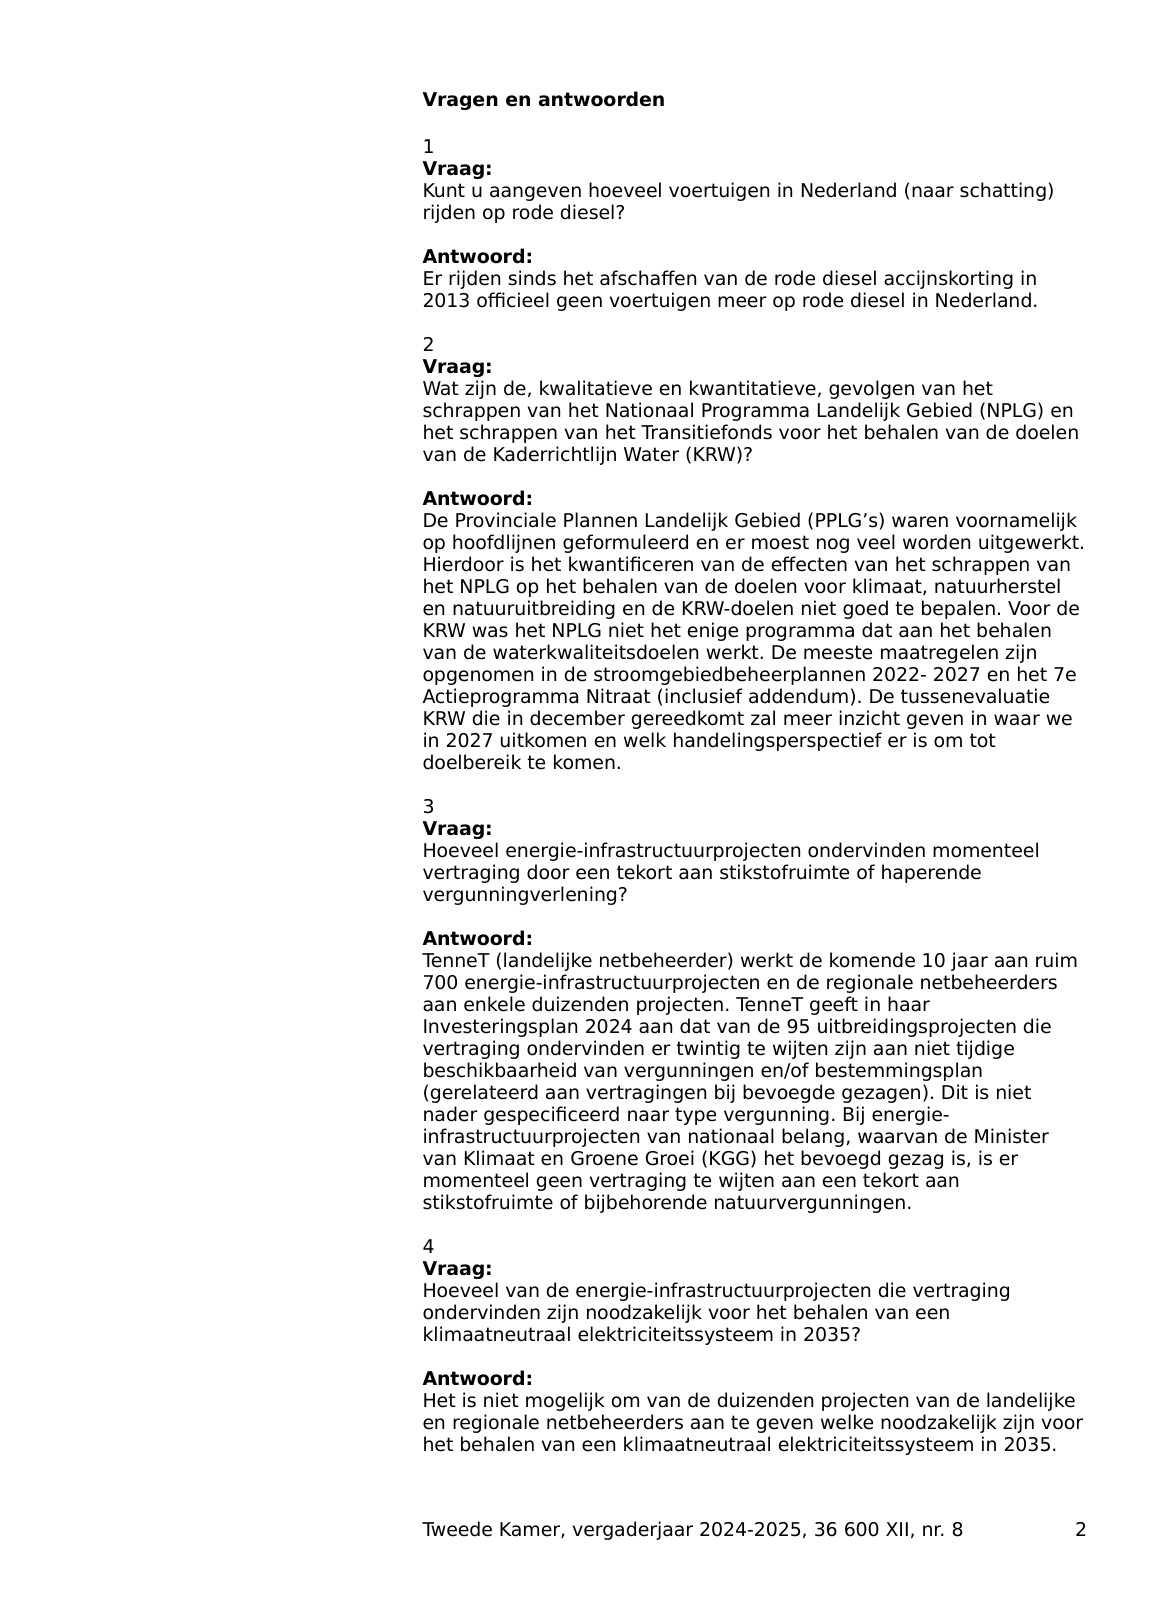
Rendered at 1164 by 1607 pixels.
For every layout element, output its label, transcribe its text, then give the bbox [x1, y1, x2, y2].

text Vraag: [422, 1258, 1087, 1280]
text Hoeveel energie-infrastructuurprojecten ondervinden momenteel vertraging door een tekort aan stikstofruimte of haperende vergunningverlening? [422, 840, 1087, 906]
text 1 [422, 136, 1087, 158]
text Antwoord: [422, 488, 1087, 510]
text Antwoord: [422, 928, 1087, 950]
text De Provinciale Plannen Landelijk Gebied (PPLG’s) waren voornamelijk op hoofdlijnen geformuleerd en er moest nog veel worden uitgewerkt. Hierdoor is het kwantificeren van de effecten van het schrappen van het NPLG op het behalen van de doelen voor klimaat, natuurherstel en natuuruitbreiding en de KRW-doelen niet goed te bepalen. Voor de KRW was het NPLG niet het enige programma dat aan het behalen van de waterkwaliteitsdoelen werkt. De meeste maatregelen zijn opgenomen in de stroomgebiedbeheerplannen 2022- 2027 en het 7e Actieprogramma Nitraat (inclusief addendum). De tussenevaluatie KRW die in december gereedkomt zal meer inzicht geven in waar we in 2027 uitkomen en welk handelingsperspectief er is om tot doelbereik te komen. [422, 510, 1087, 774]
text Het is niet mogelijk om van de duizenden projecten van de landelijke en regionale netbeheerders aan te geven welke noodzakelijk zijn voor het behalen van een klimaatneutraal elektriciteitssysteem in 2035. [422, 1390, 1087, 1456]
text Vraag: [422, 818, 1087, 840]
text 2 [422, 334, 1087, 356]
text Antwoord: [422, 1368, 1087, 1390]
text Antwoord: [422, 246, 1087, 268]
text TenneT (landelijke netbeheerder) werkt de komende 10 jaar aan ruim 700 energie-infrastructuurprojecten en de regionale netbeheerders aan enkele duizenden projecten. TenneT geeft in haar Investeringsplan 2024 aan dat van de 95 uitbreidingsprojecten die vertraging ondervinden er twintig te wijten zijn aan niet tijdige beschikbaarheid van vergunningen en/of bestemmingsplan (gerelateerd aan vertragingen bij bevoegde gezagen). Dit is niet nader gespecificeerd naar type vergunning. Bij energie-infrastructuurprojecten van nationaal belang, waarvan de Minister van Klimaat en Groene Groei (KGG) het bevoegd gezag is, is er momenteel geen vertraging te wijten aan een tekort aan stikstofruimte of bijbehorende natuurvergunningen. [422, 950, 1087, 1214]
text 3 [422, 796, 1087, 818]
text Wat zijn de, kwalitatieve en kwantitatieve, gevolgen van het schrappen van het Nationaal Programma Landelijk Gebied (NPLG) en het schrappen van het Transitiefonds voor het behalen van de doelen van de Kaderrichtlijn Water (KRW)? [422, 378, 1087, 466]
text 4 [422, 1236, 1087, 1258]
text Er rijden sinds het afschaffen van de rode diesel accijnskorting in 2013 officieel geen voertuigen meer op rode diesel in Nederland. [422, 268, 1087, 312]
text Vraag: [422, 158, 1087, 180]
text Kunt u aangeven hoeveel voertuigen in Nederland (naar schatting) rijden op rode diesel? [422, 180, 1087, 224]
text Vraag: [422, 356, 1087, 378]
text Hoeveel van de energie-infrastructuurprojecten die vertraging ondervinden zijn noodzakelijk voor het behalen van een klimaatneutraal elektriciteitssysteem in 2035? [422, 1280, 1087, 1346]
subtitle Vragen en antwoorden [422, 89, 1087, 111]
